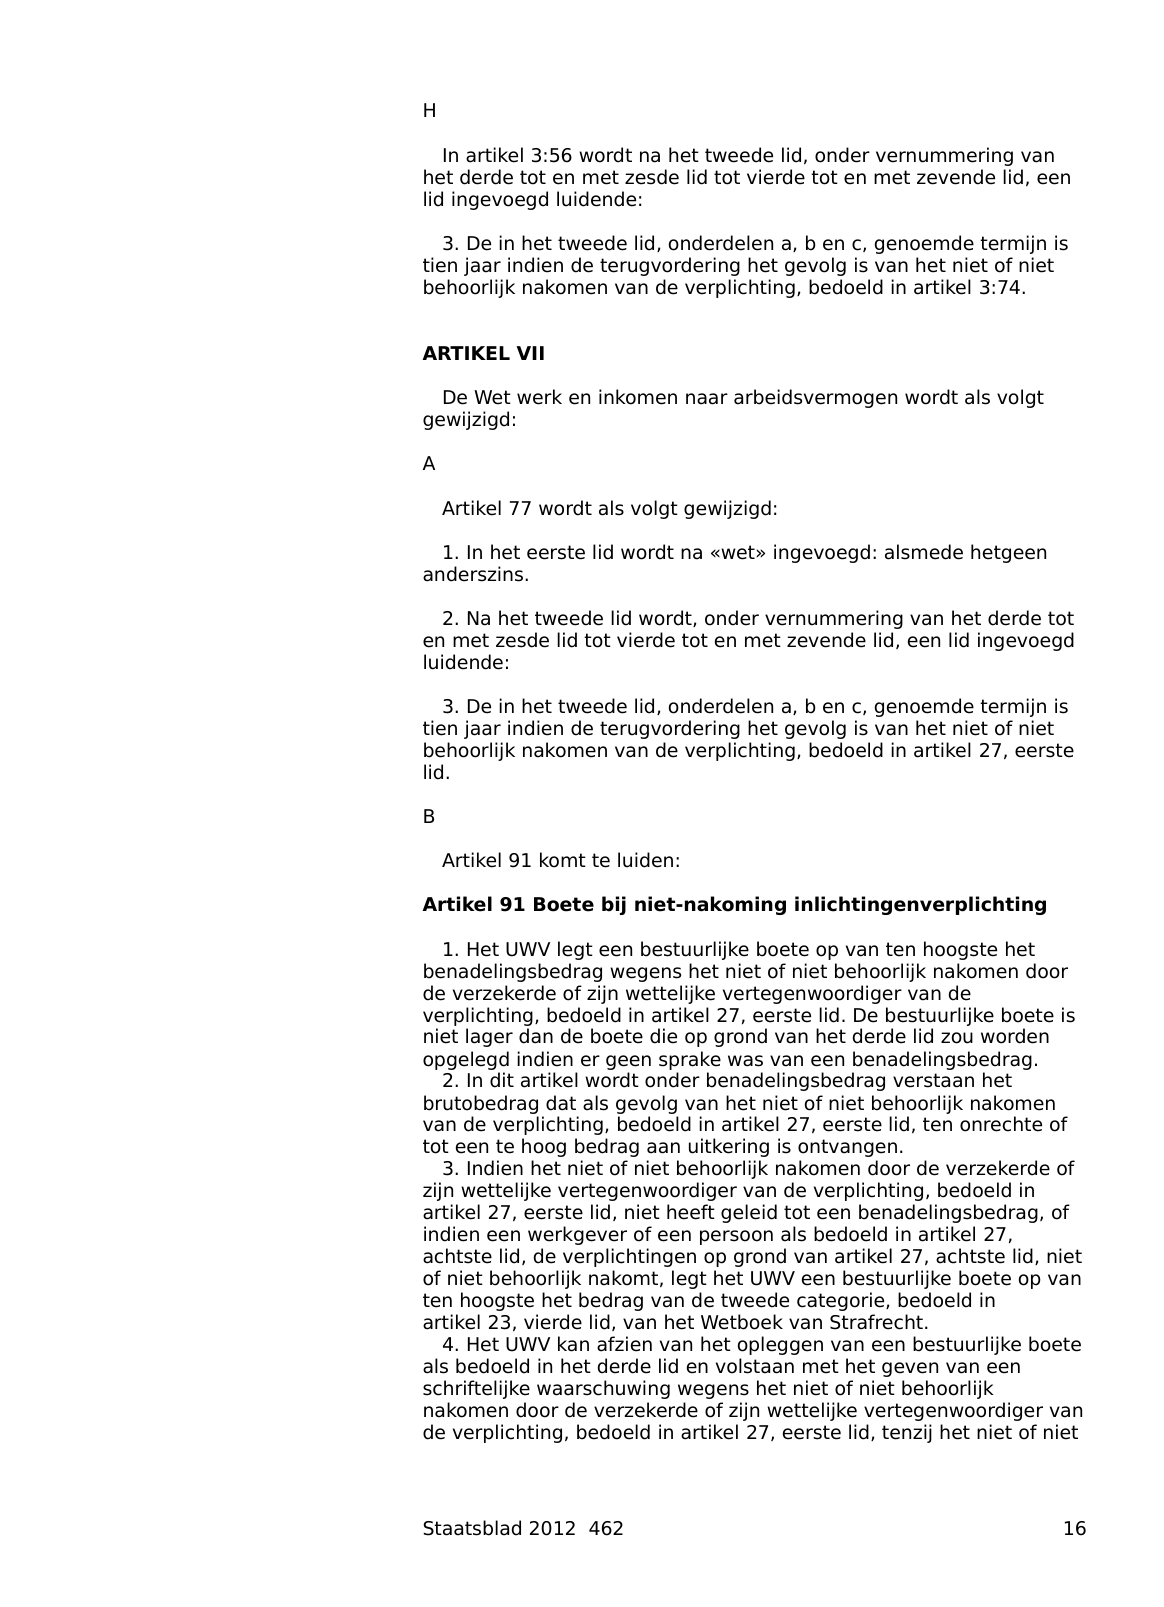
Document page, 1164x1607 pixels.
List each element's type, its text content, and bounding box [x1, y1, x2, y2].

text 3. Indien het niet of niet behoorlijk nakomen door de verzekerde of zijn wettelijke vertegenwoordiger van de verplichting, bedoeld in artikel 27, eerste lid, niet heeft geleid tot een benadelingsbedrag, of indien een werkgever of een persoon als bedoeld in artikel 27, achtste lid, de verplichtingen op grond van artikel 27, achtste lid, niet of niet behoorlijk nakomt, legt het UWV een bestuurlijke boete op van ten hoogste het bedrag van de tweede categorie, bedoeld in artikel 23, vierde lid, van het Wetboek van Strafrecht. [422, 1158, 1087, 1334]
text 1. In het eerste lid wordt na «wet» ingevoegd: alsmede hetgeen anderszins. [422, 542, 1087, 586]
text 1. Het UWV legt een bestuurlijke boete op van ten hoogste het benadelingsbedrag wegens het niet of niet behoorlijk nakomen door de verzekerde of zijn wettelijke vertegenwoordiger van de verplichting, bedoeld in artikel 27, eerste lid. De bestuurlijke boete is niet lager dan de boete die op grond van het derde lid zou worden opgelegd indien er geen sprake was van een benadelingsbedrag. [422, 938, 1087, 1070]
text 4. Het UWV kan afzien van het opleggen van een bestuurlijke boete als bedoeld in het derde lid en volstaan met het geven van een schriftelijke waarschuwing wegens het niet of niet behoorlijk nakomen door de verzekerde of zijn wettelijke vertegenwoordiger van de verplichting, bedoeld in artikel 27, eerste lid, tenzij het niet of niet [422, 1334, 1087, 1444]
text In artikel 3:56 wordt na het tweede lid, onder vernummering van het derde tot en met zesde lid tot vierde tot en met zevende lid, een lid ingevoegd luidende: [422, 144, 1087, 211]
subtitle Artikel 91 Boete bij niet-nakoming inlichtingenverplichting [422, 894, 1087, 916]
text Artikel 77 wordt als volgt gewijzigd: [422, 497, 1087, 519]
subtitle ARTIKEL VII [422, 343, 1087, 365]
text B [422, 806, 1087, 828]
text Artikel 91 komt te luiden: [422, 850, 1087, 872]
text A [422, 453, 1087, 475]
text De Wet werk en inkomen naar arbeidsvermogen wordt als volgt gewijzigd: [422, 387, 1087, 431]
text 2. In dit artikel wordt onder benadelingsbedrag verstaan het brutobedrag dat als gevolg van het niet of niet behoorlijk nakomen van de verplichting, bedoeld in artikel 27, eerste lid, ten onrechte of tot een te hoog bedrag aan uitkering is ontvangen. [422, 1070, 1087, 1158]
text 2. Na het tweede lid wordt, onder vernummering van het derde tot en met zesde lid tot vierde tot en met zevende lid, een lid ingevoegd luidende: [422, 608, 1087, 674]
text 3. De in het tweede lid, onderdelen a, b en c, genoemde termijn is tien jaar indien de terugvordering het gevolg is van het niet of niet behoorlijk nakomen van de verplichting, bedoeld in artikel 27, eerste lid. [422, 696, 1087, 784]
text H [422, 100, 1087, 122]
text 3. De in het tweede lid, onderdelen a, b en c, genoemde termijn is tien jaar indien de terugvordering het gevolg is van het niet of niet behoorlijk nakomen van de verplichting, bedoeld in artikel 3:74. [422, 233, 1087, 299]
